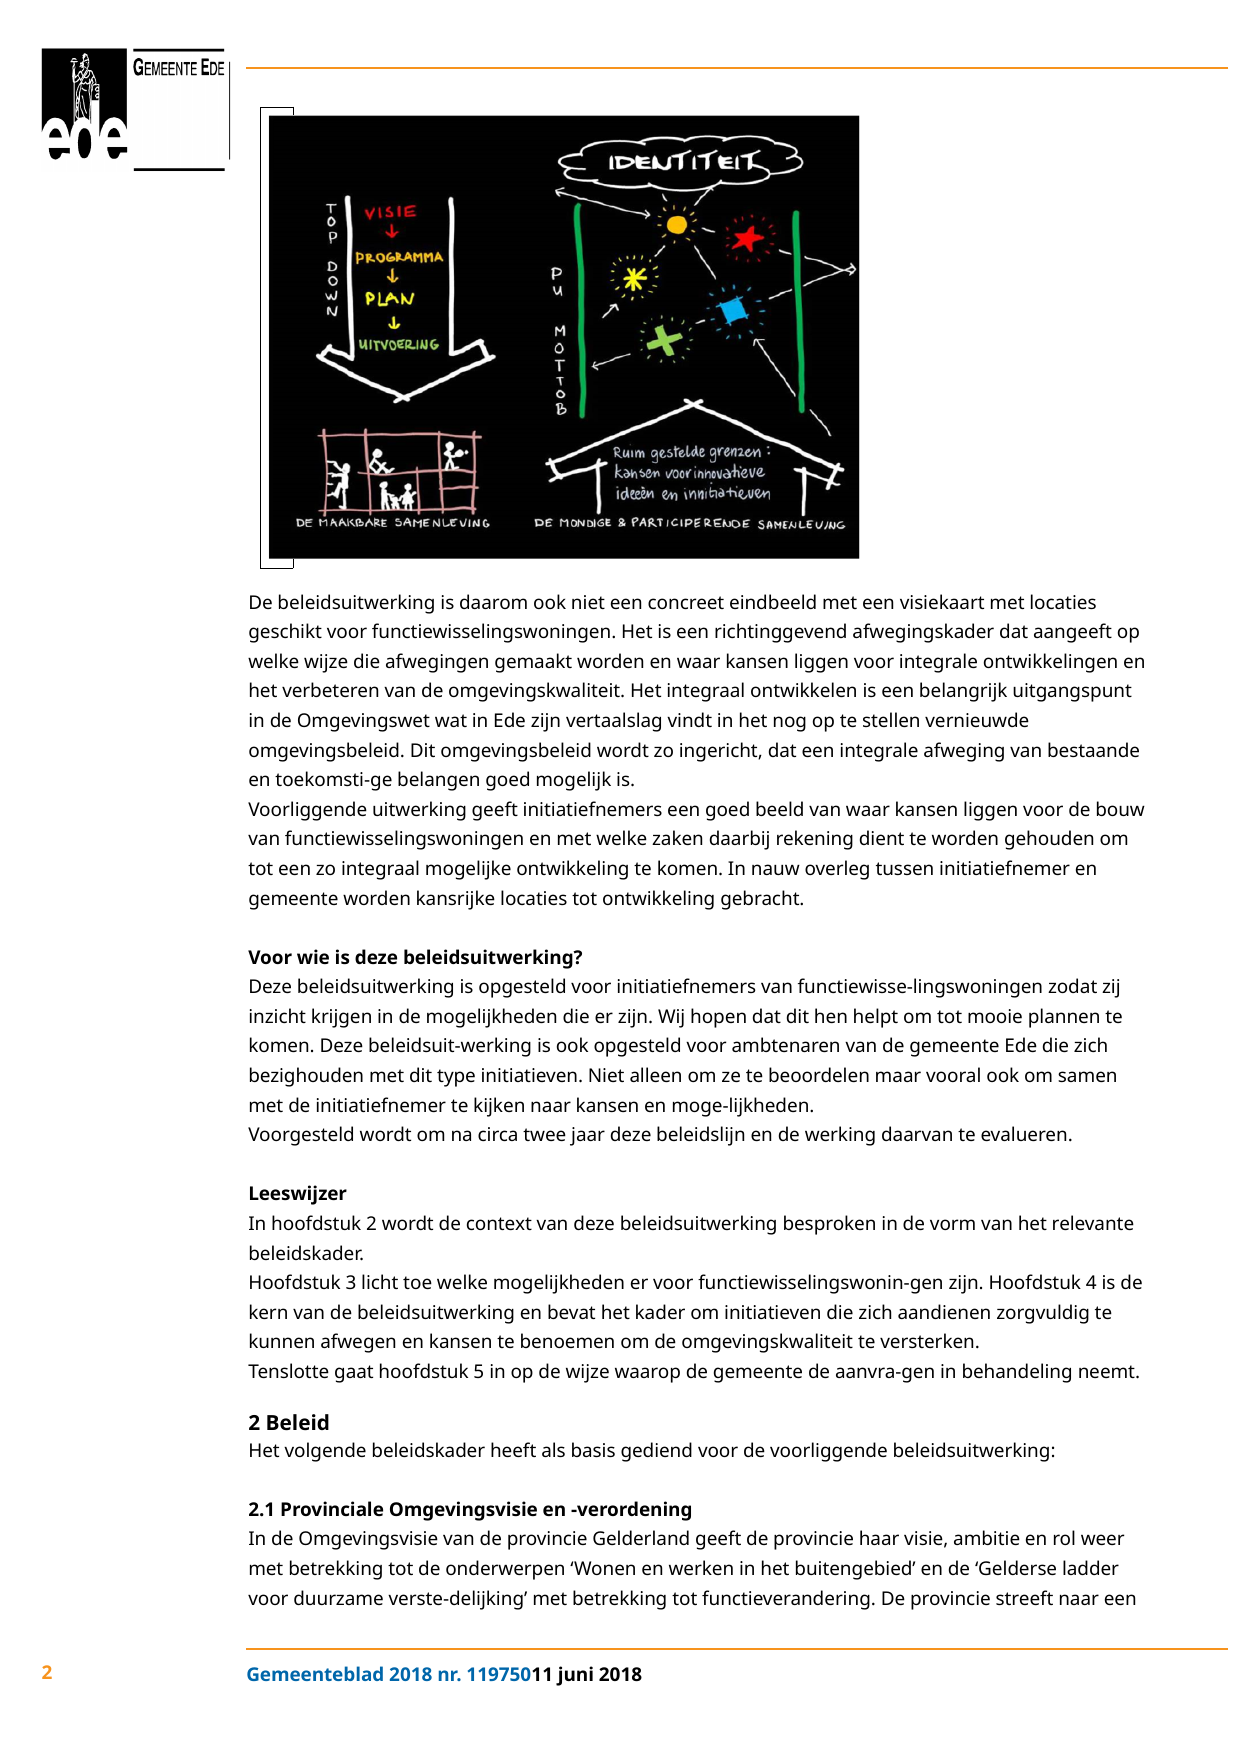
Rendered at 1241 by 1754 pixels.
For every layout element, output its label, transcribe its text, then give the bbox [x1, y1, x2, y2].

text In de Omgevingsvisie van de provincie Gelderland geeft de provincie haar visie, ambitie en rol weer met betrekking tot de onderwerpen ‘Wonen en werken in het buitengebied’ en de ‘Gelderse ladder voor duurzame verste-delijking’ met betrekking tot functieverandering. De provincie streeft naar een [248, 1526, 1152, 1611]
picture [41, 47, 231, 172]
picture [268, 115, 860, 559]
text 2 Beleid [248, 1408, 1152, 1437]
text 2.1 Provinciale Omgevingsvisie en -verordening [248, 1496, 1152, 1522]
text Tenslotte gaat hoofdstuk 5 in op de wijze waarop de gemeente de aanvra-gen in behandeling neemt. [248, 1358, 1152, 1384]
text Voorgesteld wordt om na circa twee jaar deze beleidslijn en de werking daarvan te evalueren. [248, 1121, 1152, 1147]
text Hoofdstuk 3 licht toe welke mogelijkheden er voor functiewisselingswonin-gen zijn. Hoofdstuk 4 is de kern van de beleidsuitwerking en bevat het kader om initiatieven die zich aandienen zorgvuldig te kunnen afwegen en kansen te benoemen om de omgevingskwaliteit te versterken. [248, 1269, 1152, 1354]
text De beleidsuitwerking is daarom ook niet een concreet eindbeeld met een visiekaart met locaties geschikt voor functiewisselingswoningen. Het is een richtinggevend afwegingskader dat aangeeft op welke wijze die afwegingen gemaakt worden en waar kansen liggen voor integrale ontwikkelingen en het verbeteren van de omgevingskwaliteit. Het integraal ontwikkelen is een belangrijk uitgangspunt in de Omgevingswet wat in Ede zijn vertaalslag vindt in het nog op te stellen vernieuwde omgevingsbeleid. Dit omgevingsbeleid wordt zo ingericht, dat een integrale afweging van bestaande en toekomsti-ge belangen goed mogelijk is. [248, 589, 1152, 792]
text Leeswijzer [248, 1181, 1152, 1206]
text Voorliggende uitwerking geeft initiatiefnemers een goed beeld van waar kansen liggen voor de bouw van functiewisselingswoningen en met welke zaken daarbij rekening dient te worden gehouden om tot een zo integraal mogelijke ontwikkeling te komen. In nauw overleg tussen initiatiefnemer en gemeente worden kansrijke locaties tot ontwikkeling gebracht. [248, 796, 1152, 910]
text In hoofdstuk 2 wordt de context van deze beleidsuitwerking besproken in de vorm van het relevante beleidskader. [248, 1210, 1152, 1265]
text Het volgende beleidskader heeft als basis gediend voor de voorliggende beleidsuitwerking: [248, 1437, 1152, 1463]
text Deze beleidsuitwerking is opgesteld voor initiatiefnemers van functiewisse-lingswoningen zodat zij inzicht krijgen in de mogelijkheden die er zijn. Wij hopen dat dit hen helpt om tot mooie plannen te komen. Deze beleidsuit-werking is ook opgesteld voor ambtenaren van de gemeente Ede die zich bezighouden met dit type initiatieven. Niet alleen om ze te beoordelen maar vooral ook om samen met de initiatiefnemer te kijken naar kansen en moge-lijkheden. [248, 973, 1152, 1117]
text Voor wie is deze beleidsuitwerking? [248, 944, 1152, 969]
